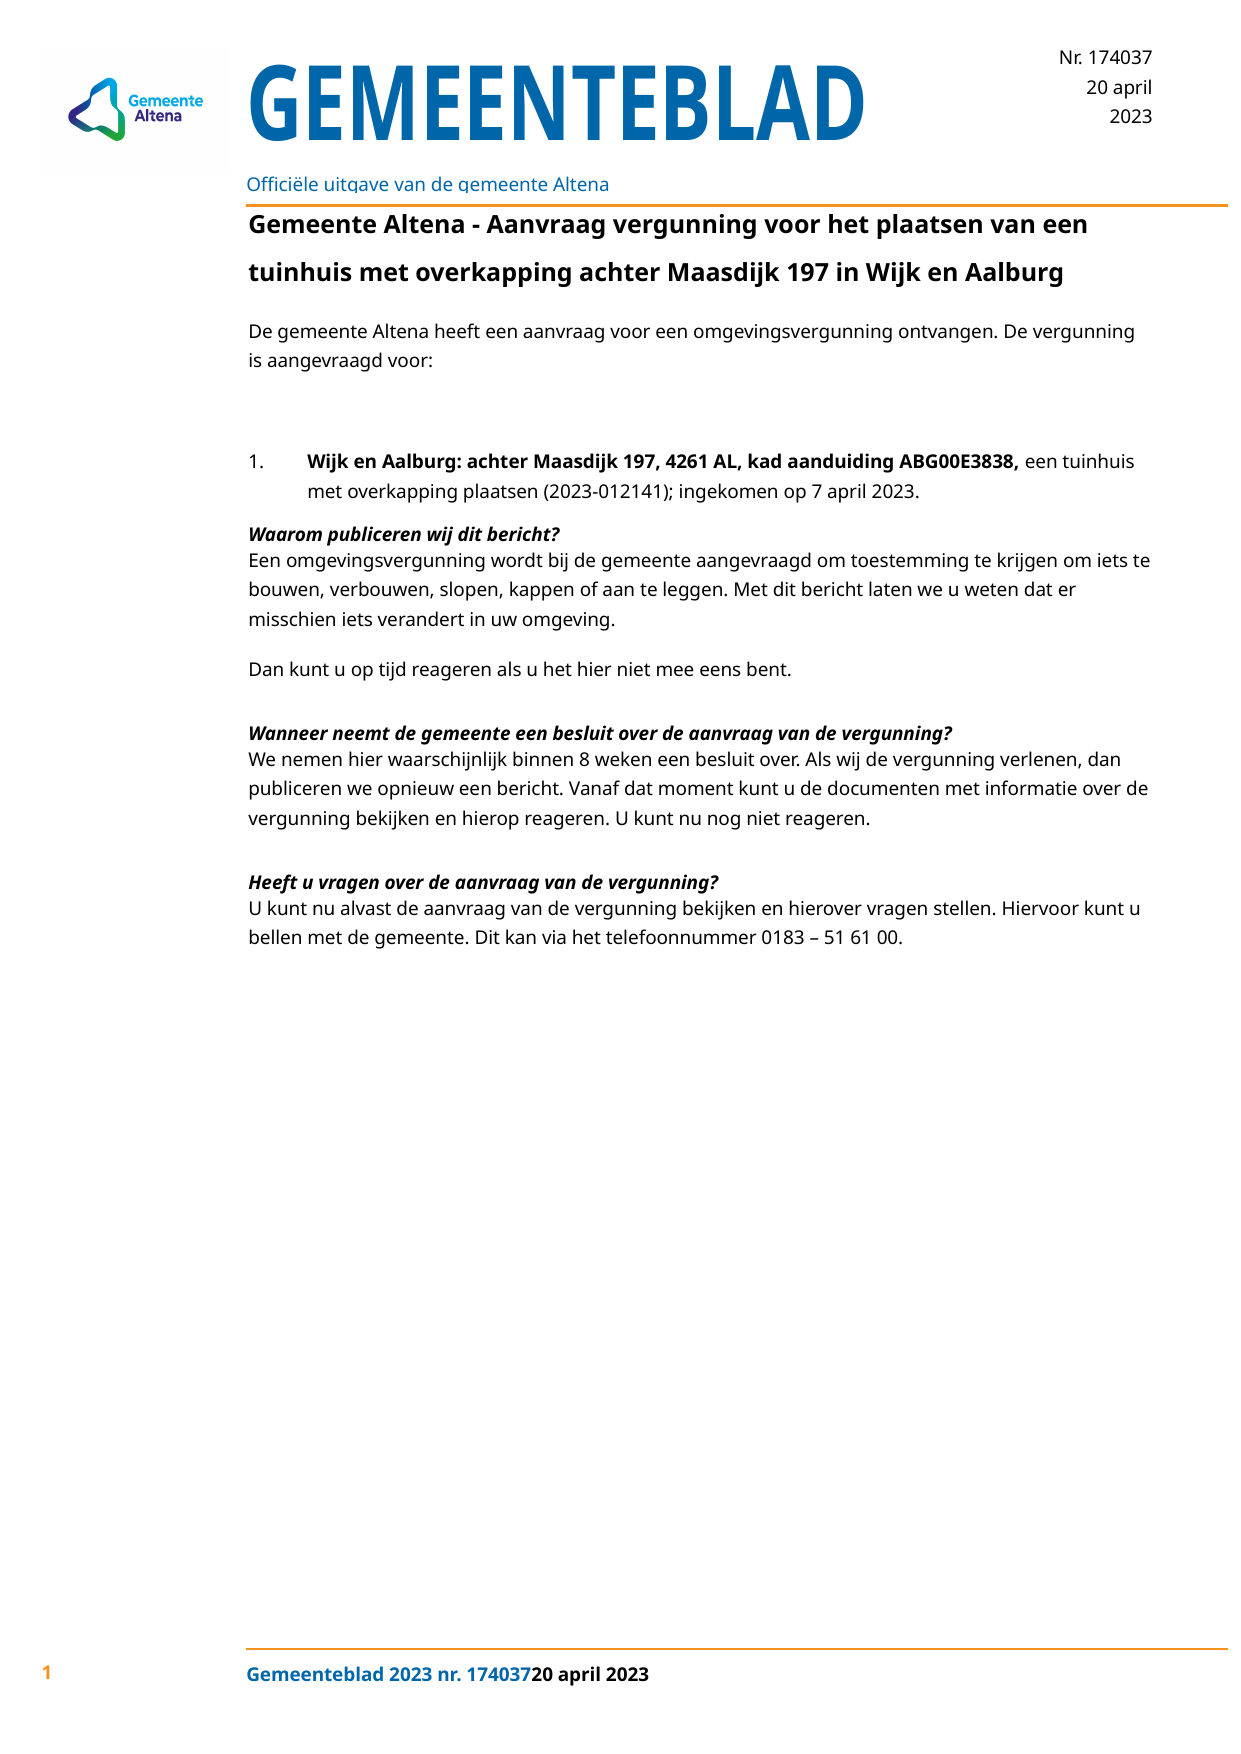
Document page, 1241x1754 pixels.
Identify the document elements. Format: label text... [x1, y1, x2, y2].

text Wanneer neemt de gemeente een besluit over de aanvraag van de vergunning? [248, 720, 1152, 746]
picture [41, 47, 231, 172]
text We nemen hier waarschijnlijk binnen 8 weken een besluit over. Als wij de vergunning verlenen, dan publiceren we opnieuw een bericht. Vanaf dat moment kunt u de documenten met informatie over de vergunning bekijken en hierop reageren. U kunt nu nog niet reageren. [248, 746, 1152, 831]
text U kunt nu alvast de aanvraag van de vergunning bekijken en hierover vragen stellen. Hiervoor kunt u bellen met de gemeente. Dit kan via het telefoonnummer 0183 – 51 61 00. [248, 895, 1152, 950]
text De gemeente Altena heeft een aanvraag voor een omgevingsvergunning ontvangen. De vergunning is aangevraagd voor: [248, 318, 1152, 373]
text Een omgevingsvergunning wordt bij de gemeente aangevraagd om toestemming te krijgen om iets te bouwen, verbouwen, slopen, kappen of aan te leggen. Met dit bericht laten we u weten dat er misschien iets verandert in uw omgeving. [248, 547, 1152, 632]
text Waarom publiceren wij dit bericht? [248, 521, 1152, 547]
text Gemeente Altena - Aanvraag vergunning voor het plaatsen van een tuinhuis met overkapping achter Maasdijk 197 in Wijk en Aalburg [248, 207, 1152, 288]
text Dan kunt u op tijd reageren als u het hier niet mee eens bent. [248, 656, 1152, 682]
text Heeft u vragen over de aanvraag van de vergunning? [248, 869, 1152, 895]
list Wijk en Aalburg: achter Maasdijk 197, 4261 AL, kad aanduiding ABG00E3838, een tuinhuis met overkapping plaatsen (2023-012141); ingekomen op 7 april 2023. [248, 448, 1152, 504]
